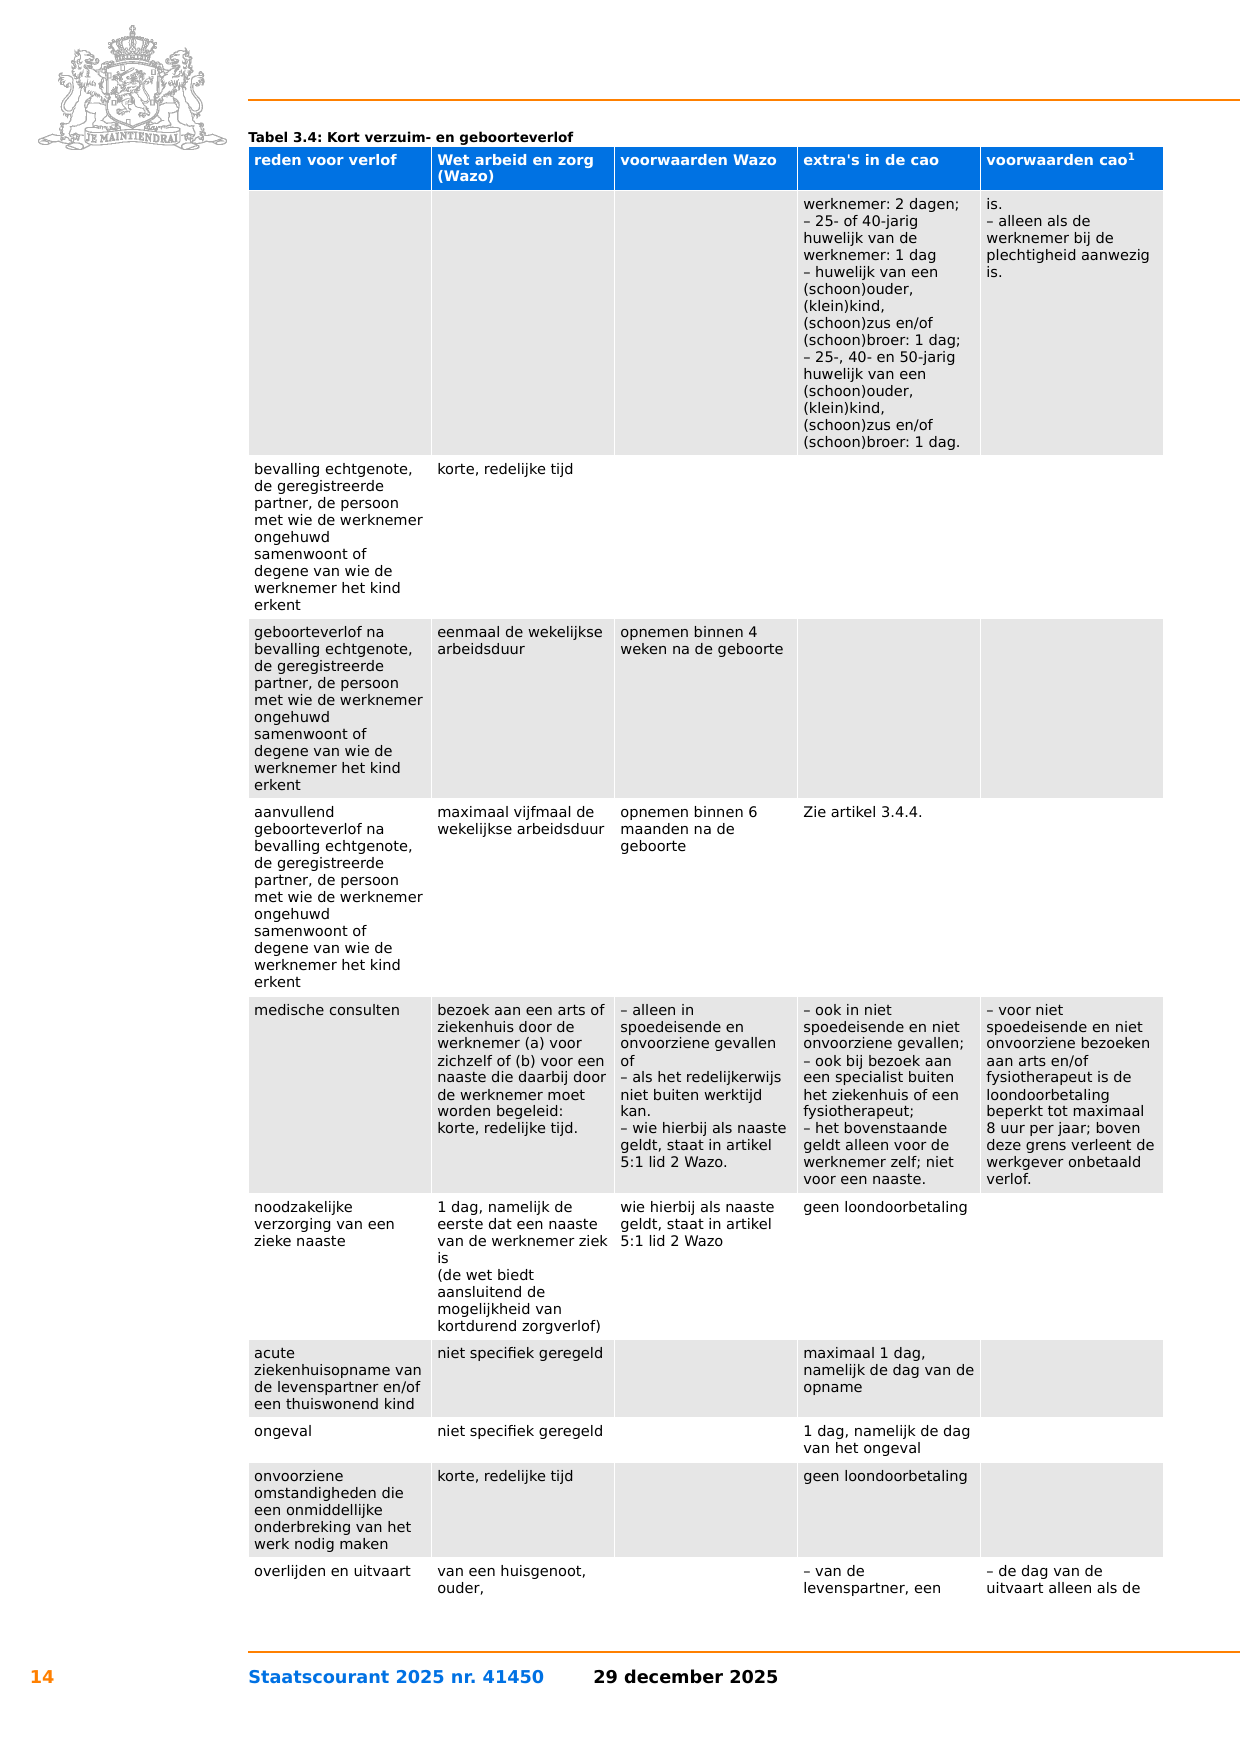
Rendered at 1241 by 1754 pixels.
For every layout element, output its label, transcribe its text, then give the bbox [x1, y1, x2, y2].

table_cell eenmaal de wekelijkse arbeidsduur [432, 619, 614, 798]
table_cell bezoek aan een arts of ziekenhuis door de werknemer (a) voor zichzelf of (b) voor een naaste die daarbij door de werknemer moet worden begeleid: korte, redelijke tijd. [432, 997, 614, 1193]
table_cell [981, 1463, 1163, 1557]
table_cell 1 dag, namelijk de dag van het ongeval [798, 1419, 980, 1462]
table_header Tabel 3.4: Kort verzuim- en geboorteverlof [248, 130, 1163, 146]
table_cell 1 dag, namelijk de eerste dat een naaste van de werknemer ziek is (de wet biedt aansluitend de mogelijkheid van kortdurend zorgverlof) [432, 1194, 614, 1339]
table_cell geen loondoorbetaling [798, 1194, 980, 1339]
table_cell wie hierbij als naaste geldt, staat in artikel 5:1 lid 2 Wazo [615, 1194, 797, 1339]
table_cell overlijden en uitvaart [249, 1558, 431, 1602]
table_cell maximaal vijfmaal de wekelijkse arbeidsduur [432, 800, 614, 996]
table_cell [615, 191, 797, 455]
table_cell [615, 456, 797, 618]
table_cell is. – alleen als de werknemer bij de plechtigheid aanwezig is. [981, 191, 1163, 455]
table_cell [798, 456, 980, 618]
table_cell van een huisgenoot, ouder, [432, 1558, 614, 1602]
table_cell maximaal 1 dag, namelijk de dag van de opname [798, 1340, 980, 1417]
table_cell voorwaarden Wazo [615, 147, 797, 190]
table_cell geboorteverlof na bevalling echtgenote, de geregistreerde partner, de persoon met wie de werknemer ongehuwd samenwoont of degene van wie de werknemer het kind erkent [249, 619, 431, 798]
table_cell – de dag van de uitvaart alleen als de [981, 1558, 1163, 1602]
table_cell [981, 800, 1163, 996]
table_cell opnemen binnen 6 maanden na de geboorte [615, 800, 797, 996]
picture [38, 25, 227, 150]
table_cell niet specifiek geregeld [432, 1340, 614, 1417]
table_cell [615, 1463, 797, 1557]
table_cell niet specifiek geregeld [432, 1419, 614, 1462]
table_cell [249, 191, 431, 455]
table_cell [615, 1558, 797, 1602]
table_cell [981, 1419, 1163, 1462]
table_cell bevalling echtgenote, de geregistreerde partner, de persoon met wie de werknemer ongehuwd samenwoont of degene van wie de werknemer het kind erkent [249, 456, 431, 618]
table_cell [981, 1340, 1163, 1417]
table_cell [615, 1419, 797, 1462]
table_cell geen loondoorbetaling [798, 1463, 980, 1557]
table_cell Wet arbeid en zorg (Wazo) [432, 147, 614, 190]
table_cell [981, 619, 1163, 798]
table_cell [981, 1194, 1163, 1339]
table_cell noodzakelijke verzorging van een zieke naaste [249, 1194, 431, 1339]
table_cell korte, redelijke tijd [432, 1463, 614, 1557]
table_cell reden voor verlof [249, 147, 431, 190]
table_cell opnemen binnen 4 weken na de geboorte [615, 619, 797, 798]
table_cell korte, redelijke tijd [432, 456, 614, 618]
table_cell ongeval [249, 1419, 431, 1462]
table_cell onvoorziene omstandigheden die een onmiddellijke onderbreking van het werk nodig maken [249, 1463, 431, 1557]
table_cell acute ziekenhuisopname van de levenspartner en/of een thuiswonend kind [249, 1340, 431, 1417]
table_cell – alleen in spoedeisende en onvoorziene gevallen of – als het redelijkerwijs niet buiten werktijd kan. – wie hierbij als naaste geldt, staat in artikel 5:1 lid 2 Wazo. [615, 997, 797, 1193]
table_cell [432, 191, 614, 455]
table_cell – van de levenspartner, een [798, 1558, 980, 1602]
table_cell [798, 619, 980, 798]
table_cell Zie artikel 3.4.4. [798, 800, 980, 996]
table_cell [615, 1340, 797, 1417]
table_cell [981, 456, 1163, 618]
table_cell – voor niet spoedeisende en niet onvoorziene bezoeken aan arts en/of fysiotherapeut is de loondoorbetaling beperkt tot maximaal 8 uur per jaar; boven deze grens verleent de werkgever onbetaald verlof. [981, 997, 1163, 1193]
table_cell voorwaarden cao1 [981, 147, 1163, 190]
table_cell aanvullend geboorteverlof na bevalling echtgenote, de geregistreerde partner, de persoon met wie de werknemer ongehuwd samenwoont of degene van wie de werknemer het kind erkent [249, 800, 431, 996]
table_cell werknemer: 2 dagen; – 25- of 40-jarig huwelijk van de werknemer: 1 dag – huwelijk van een (schoon)ouder, (klein)kind, (schoon)zus en/of (schoon)broer: 1 dag; – 25-, 40- en 50-jarig huwelijk van een (schoon)ouder, (klein)kind, (schoon)zus en/of (schoon)broer: 1 dag. [798, 191, 980, 455]
table_cell extra's in de cao [798, 147, 980, 190]
table_cell – ook in niet spoedeisende en niet onvoorziene gevallen; – ook bij bezoek aan een specialist buiten het ziekenhuis of een fysiotherapeut; – het bovenstaande geldt alleen voor de werknemer zelf; niet voor een naaste. [798, 997, 980, 1193]
table_cell medische consulten [249, 997, 431, 1193]
